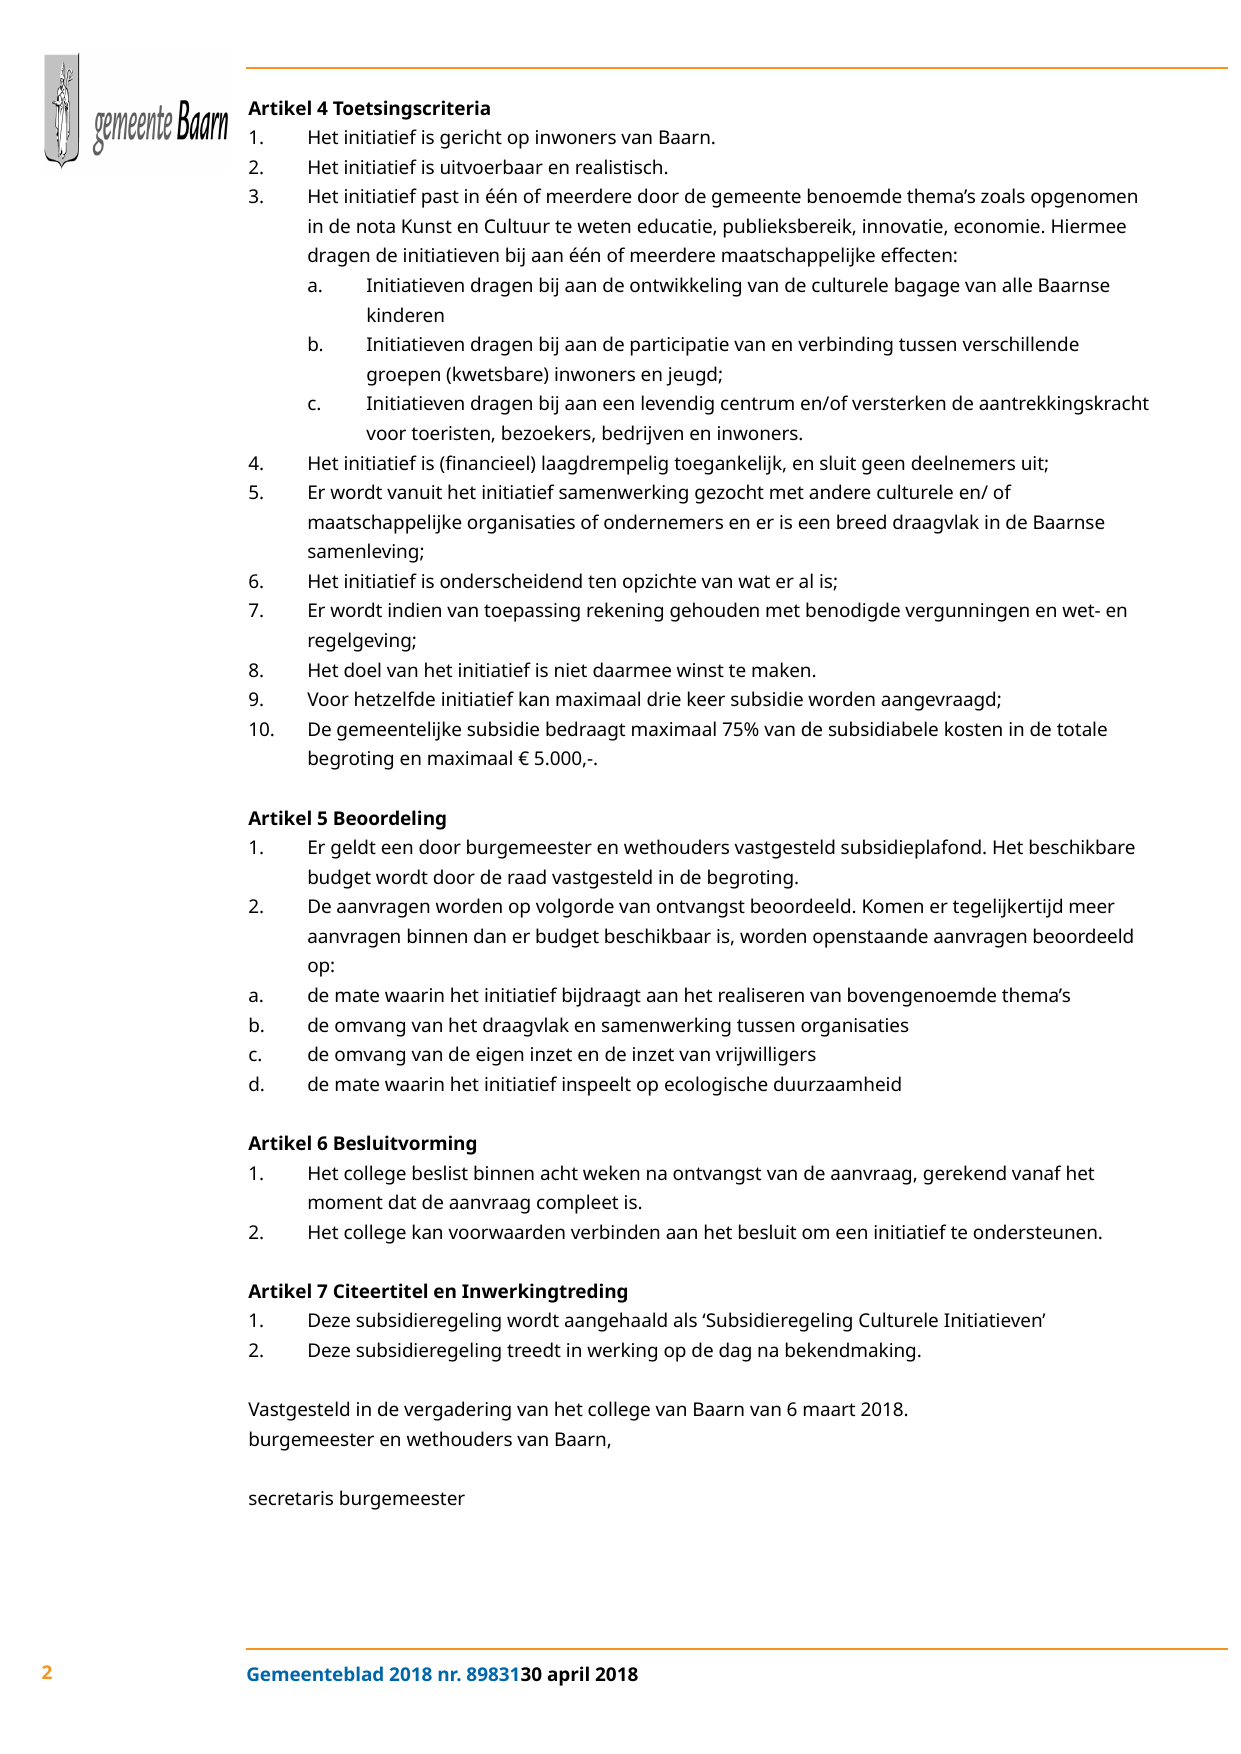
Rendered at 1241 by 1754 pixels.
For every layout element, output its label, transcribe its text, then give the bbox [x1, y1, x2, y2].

list Deze subsidieregeling treedt in werking op de dag na bekendmaking. [248, 1337, 1152, 1363]
list Initiatieven dragen bij aan de participatie van en verbinding tussen verschillende groepen (kwetsbare) inwoners en jeugd; [307, 331, 1152, 387]
list De aanvragen worden op volgorde van ontvangst beoordeeld. Komen er tegelijkertijd meer aanvragen binnen dan er budget beschikbaar is, worden openstaande aanvragen beoordeeld op: [248, 893, 1152, 978]
text Artikel 5 Beoordeling [248, 805, 1152, 831]
list Het doel van het initiatief is niet daarmee winst te maken. [248, 657, 1152, 683]
list Initiatieven dragen bij aan de ontwikkeling van de culturele bagage van alle Baarnse kinderen [307, 272, 1152, 328]
list Er geldt een door burgemeester en wethouders vastgesteld subsidieplafond. Het beschikbare budget wordt door de raad vastgesteld in de begroting. [248, 834, 1152, 890]
text Artikel 4 Toetsingscriteria [248, 95, 1152, 121]
list de mate waarin het initiatief inspeelt op ecologische duurzaamheid [248, 1071, 1152, 1097]
picture [41, 47, 231, 172]
list Het initiatief is gericht op inwoners van Baarn. [248, 124, 1152, 150]
list Het initiatief is uitvoerbaar en realistisch. [248, 154, 1152, 180]
list Het college beslist binnen acht weken na ontvangst van de aanvraag, gerekend vanaf het moment dat de aanvraag compleet is. [248, 1160, 1152, 1215]
text secretaris burgemeester [248, 1485, 1152, 1511]
list de omvang van het draagvlak en samenwerking tussen organisaties [248, 1012, 1152, 1038]
list De gemeentelijke subsidie bedraagt maximaal 75% van de subsidiabele kosten in de totale begroting en maximaal € 5.000,-. [248, 716, 1152, 771]
list Er wordt vanuit het initiatief samenwerking gezocht met andere culturele en/ of maatschappelijke organisaties of ondernemers en er is een breed draagvlak in de Baarnse samenleving; [248, 479, 1152, 564]
list Er wordt indien van toepassing rekening gehouden met benodigde vergunningen en wet- en regelgeving; [248, 598, 1152, 653]
list Het initiatief is onderscheidend ten opzichte van wat er al is; [248, 568, 1152, 594]
list de omvang van de eigen inzet en de inzet van vrijwilligers [248, 1041, 1152, 1067]
list Deze subsidieregeling wordt aangehaald als ‘Subsidieregeling Culturele Initiatieven’ [248, 1308, 1152, 1333]
text Artikel 6 Besluitvorming [248, 1130, 1152, 1156]
list Voor hetzelfde initiatief kan maximaal drie keer subsidie worden aangevraagd; [248, 686, 1152, 712]
list Het initiatief is (financieel) laagdrempelig toegankelijk, en sluit geen deelnemers uit; [248, 450, 1152, 476]
text Artikel 7 Citeertitel en Inwerkingtreding [248, 1278, 1152, 1304]
text burgemeester en wethouders van Baarn, [248, 1426, 1152, 1452]
list Het initiatief past in één of meerdere door de gemeente benoemde thema’s zoals opgenomen in de nota Kunst en Cultuur te weten educatie, publieksbereik, innovatie, economie. Hiermee dragen de initiatieven bij aan één of meerdere maatschappelijke effecten: [248, 183, 1152, 268]
list de mate waarin het initiatief bijdraagt aan het realiseren van bovengenoemde thema’s [248, 982, 1152, 1008]
list Initiatieven dragen bij aan een levendig centrum en/of versterken de aantrekkingskracht voor toeristen, bezoekers, bedrijven en inwoners. [307, 391, 1152, 446]
text Vastgesteld in de vergadering van het college van Baarn van 6 maart 2018. [248, 1396, 1152, 1422]
list Het college kan voorwaarden verbinden aan het besluit om een initiatief te ondersteunen. [248, 1219, 1152, 1245]
